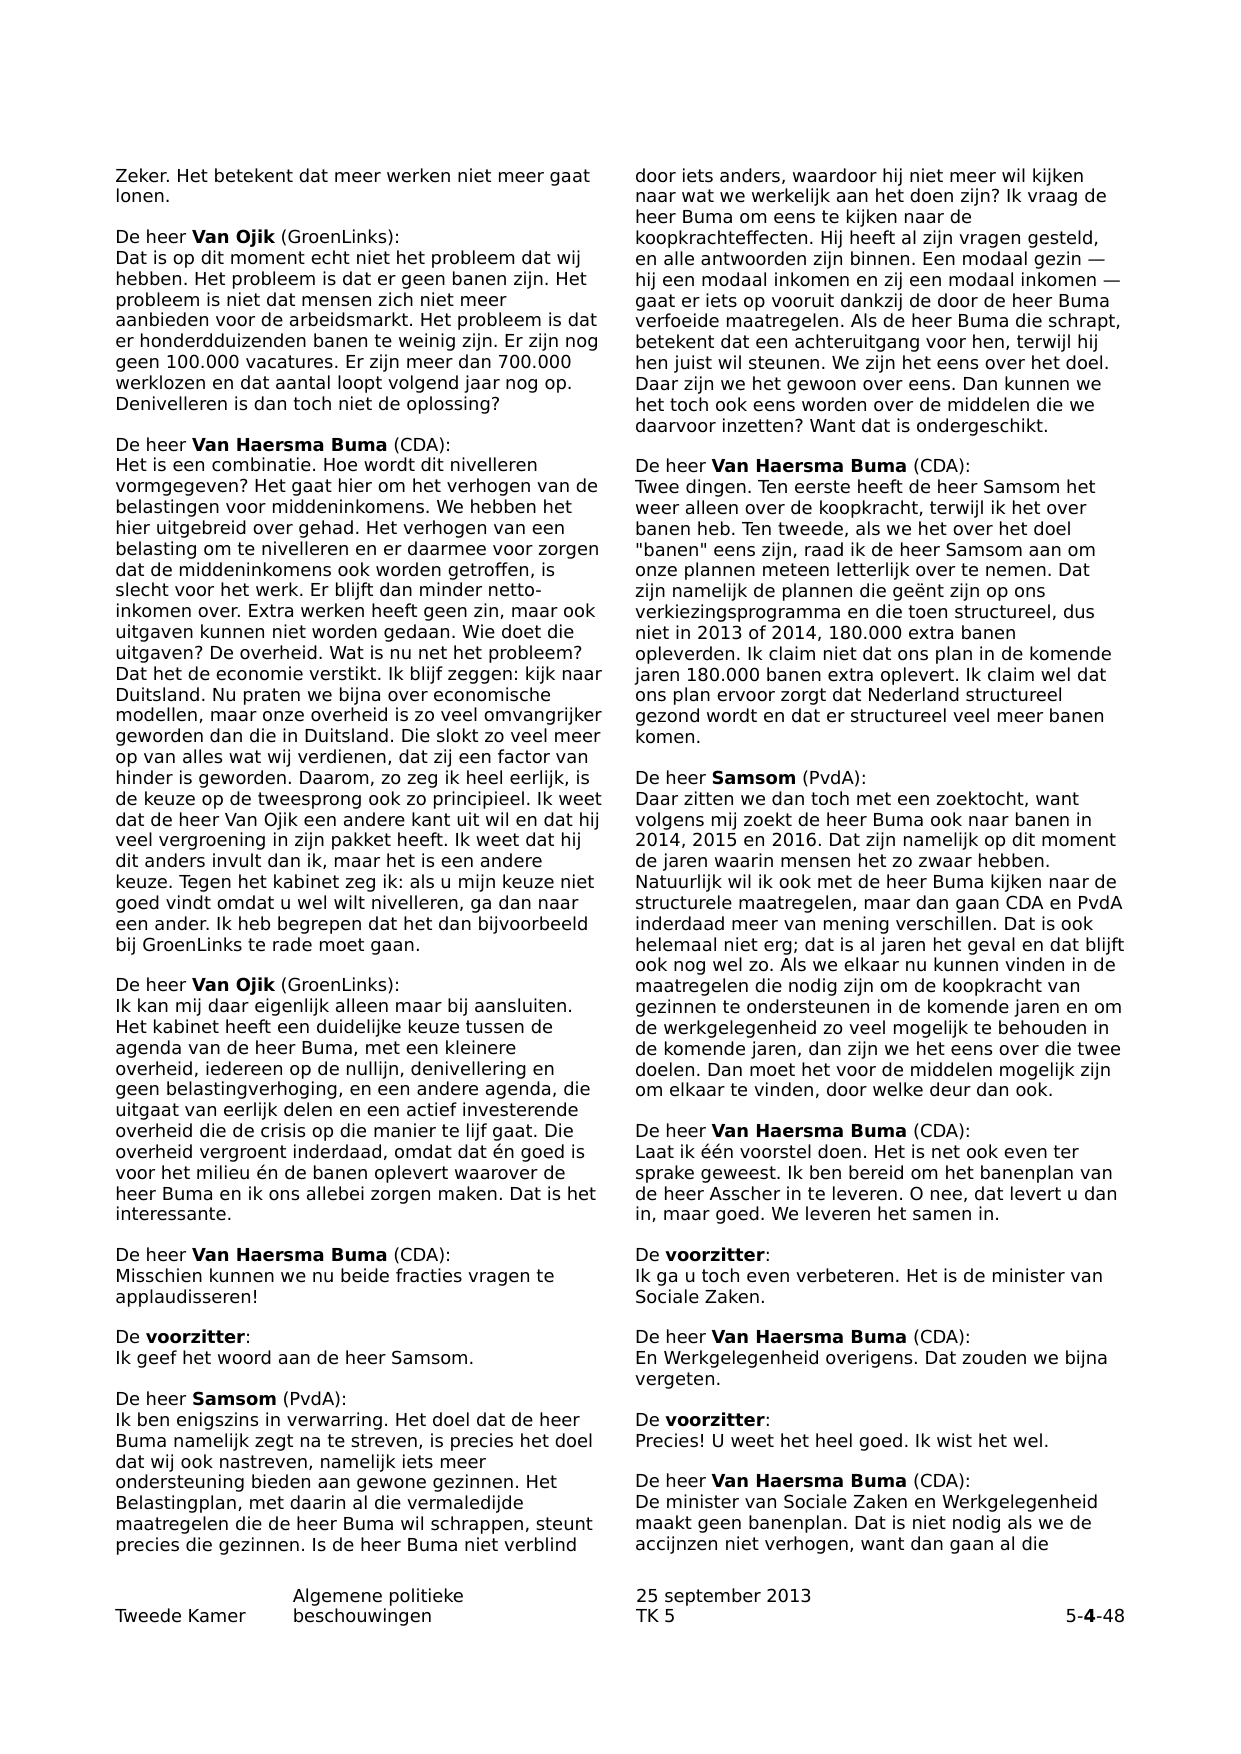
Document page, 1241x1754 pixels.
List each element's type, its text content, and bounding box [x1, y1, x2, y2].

text De minister van Sociale Zaken en Werkgelegenheid maakt geen banenplan. Dat is niet nodig als we de accijnzen niet verhogen, want dan gaan al die [635, 1492, 1125, 1554]
text De heer Samsom (PvdA): [115, 1389, 605, 1410]
text Zeker. Het betekent dat meer werken niet meer gaat lonen. [115, 165, 605, 207]
text Twee dingen. Ten eerste heeft de heer Samsom het weer alleen over de koopkracht, terwijl ik het over banen heb. Ten tweede, als we het over het doel "banen" eens zijn, raad ik de heer Samsom aan om onze plannen meteen letterlijk over te nemen. Dat zijn namelijk de plannen die geënt zijn op ons verkiezingsprogramma en die toen structureel, dus niet in 2013 of 2014, 180.000 extra banen opleverden. Ik claim niet dat ons plan in de komende jaren 180.000 banen extra oplevert. Ik claim wel dat ons plan ervoor zorgt dat Nederland structureel gezond wordt en dat er structureel veel meer banen komen. [635, 477, 1125, 748]
text En Werkgelegenheid overigens. Dat zouden we bijna vergeten. [635, 1348, 1125, 1390]
text Precies! U weet het heel goed. Ik wist het wel. [635, 1431, 1125, 1451]
text Ik ga u toch even verbeteren. Het is de minister van Sociale Zaken. [635, 1266, 1125, 1307]
text De heer Van Haersma Buma (CDA): [115, 434, 605, 455]
text De heer Van Haersma Buma (CDA): [635, 1327, 1125, 1348]
text De voorzitter: [115, 1327, 605, 1348]
text De heer Van Haersma Buma (CDA): [115, 1245, 605, 1266]
text door iets anders, waardoor hij niet meer wil kijken naar wat we werkelijk aan het doen zijn? Ik vraag de heer Buma om eens te kijken naar de koopkrachteffecten. Hij heeft al zijn vragen gesteld, en alle antwoorden zijn binnen. Een modaal gezin — hij een modaal inkomen en zij een modaal inkomen — gaat er iets op vooruit dankzij de door de heer Buma verfoeide maatregelen. Als de heer Buma die schrapt, betekent dat een achteruitgang voor hen, terwijl hij hen juist wil steunen. We zijn het eens over het doel. Daar zijn we het gewoon over eens. Dan kunnen we het toch ook eens worden over de middelen die we daarvoor inzetten? Want dat is ondergeschikt. [635, 165, 1125, 436]
text De voorzitter: [635, 1410, 1125, 1431]
text Het is een combinatie. Hoe wordt dit nivelleren vormgegeven? Het gaat hier om het verhogen van de belastingen voor middeninkomens. We hebben het hier uitgebreid over gehad. Het verhogen van een belasting om te nivelleren en er daarmee voor zorgen dat de middeninkomens ook worden getroffen, is slecht voor het werk. Er blijft dan minder netto-inkomen over. Extra werken heeft geen zin, maar ook uitgaven kunnen niet worden gedaan. Wie doet die uitgaven? De overheid. Wat is nu net het probleem? Dat het de economie verstikt. Ik blijf zeggen: kijk naar Duitsland. Nu praten we bijna over economische modellen, maar onze overheid is zo veel omvangrijker geworden dan die in Duitsland. Die slokt zo veel meer op van alles wat wij verdienen, dat zij een factor van hinder is geworden. Daarom, zo zeg ik heel eerlijk, is de keuze op de tweesprong ook zo principieel. Ik weet dat de heer Van Ojik een andere kant uit wil en dat hij veel vergroening in zijn pakket heeft. Ik weet dat hij dit anders invult dan ik, maar het is een andere keuze. Tegen het kabinet zeg ik: als u mijn keuze niet goed vindt omdat u wel wilt nivelleren, ga dan naar een ander. Ik heb begrepen dat het dan bijvoorbeeld bij GroenLinks te rade moet gaan. [115, 455, 605, 955]
text De heer Van Ojik (GroenLinks): [115, 975, 605, 996]
text Ik kan mij daar eigenlijk alleen maar bij aansluiten. Het kabinet heeft een duidelijke keuze tussen de agenda van de heer Buma, met een kleinere overheid, iedereen op de nullijn, denivellering en geen belastingverhoging, en een andere agenda, die uitgaat van eerlijk delen en een actief investerende overheid die de crisis op die manier te lijf gaat. Die overheid vergroent inderdaad, omdat dat én goed is voor het milieu én de banen oplevert waarover de heer Buma en ik ons allebei zorgen maken. Dat is het interessante. [115, 996, 605, 1225]
text De heer Samsom (PvdA): [635, 768, 1125, 788]
text Ik ben enigszins in verwarring. Het doel dat de heer Buma namelijk zegt na te streven, is precies het doel dat wij ook nastreven, namelijk iets meer ondersteuning bieden aan gewone gezinnen. Het Belastingplan, met daarin al die vermaledijde maatregelen die de heer Buma wil schrappen, steunt precies die gezinnen. Is de heer Buma niet verblind [115, 1410, 605, 1556]
text Laat ik één voorstel doen. Het is net ook even ter sprake geweest. Ik ben bereid om het banenplan van de heer Asscher in te leveren. O nee, dat levert u dan in, maar goed. We leveren het samen in. [635, 1142, 1125, 1225]
text De heer Van Haersma Buma (CDA): [635, 1471, 1125, 1492]
text De heer Van Haersma Buma (CDA): [635, 456, 1125, 477]
text Daar zitten we dan toch met een zoektocht, want volgens mij zoekt de heer Buma ook naar banen in 2014, 2015 en 2016. Dat zijn namelijk op dit moment de jaren waarin mensen het zo zwaar hebben. Natuurlijk wil ik ook met de heer Buma kijken naar de structurele maatregelen, maar dan gaan CDA en PvdA inderdaad meer van mening verschillen. Dat is ook helemaal niet erg; dat is al jaren het geval en dat blijft ook nog wel zo. Als we elkaar nu kunnen vinden in de maatregelen die nodig zijn om de koopkracht van gezinnen te ondersteunen in de komende jaren en om de werkgelegenheid zo veel mogelijk te behouden in de komende jaren, dan zijn we het eens over die twee doelen. Dan moet het voor de middelen mogelijk zijn om elkaar te vinden, door welke deur dan ook. [635, 788, 1125, 1101]
text Misschien kunnen we nu beide fracties vragen te applaudisseren! [115, 1266, 605, 1307]
text De heer Van Haersma Buma (CDA): [635, 1121, 1125, 1142]
text De voorzitter: [635, 1245, 1125, 1266]
text Dat is op dit moment echt niet het probleem dat wij hebben. Het probleem is dat er geen banen zijn. Het probleem is niet dat mensen zich niet meer aanbieden voor de arbeidsmarkt. Het probleem is dat er honderdduizenden banen te weinig zijn. Er zijn nog geen 100.000 vacatures. Er zijn meer dan 700.000 werklozen en dat aantal loopt volgend jaar nog op. Denivelleren is dan toch niet de oplossing? [115, 248, 605, 414]
text Ik geef het woord aan de heer Samsom. [115, 1348, 605, 1369]
text De heer Van Ojik (GroenLinks): [115, 227, 605, 248]
